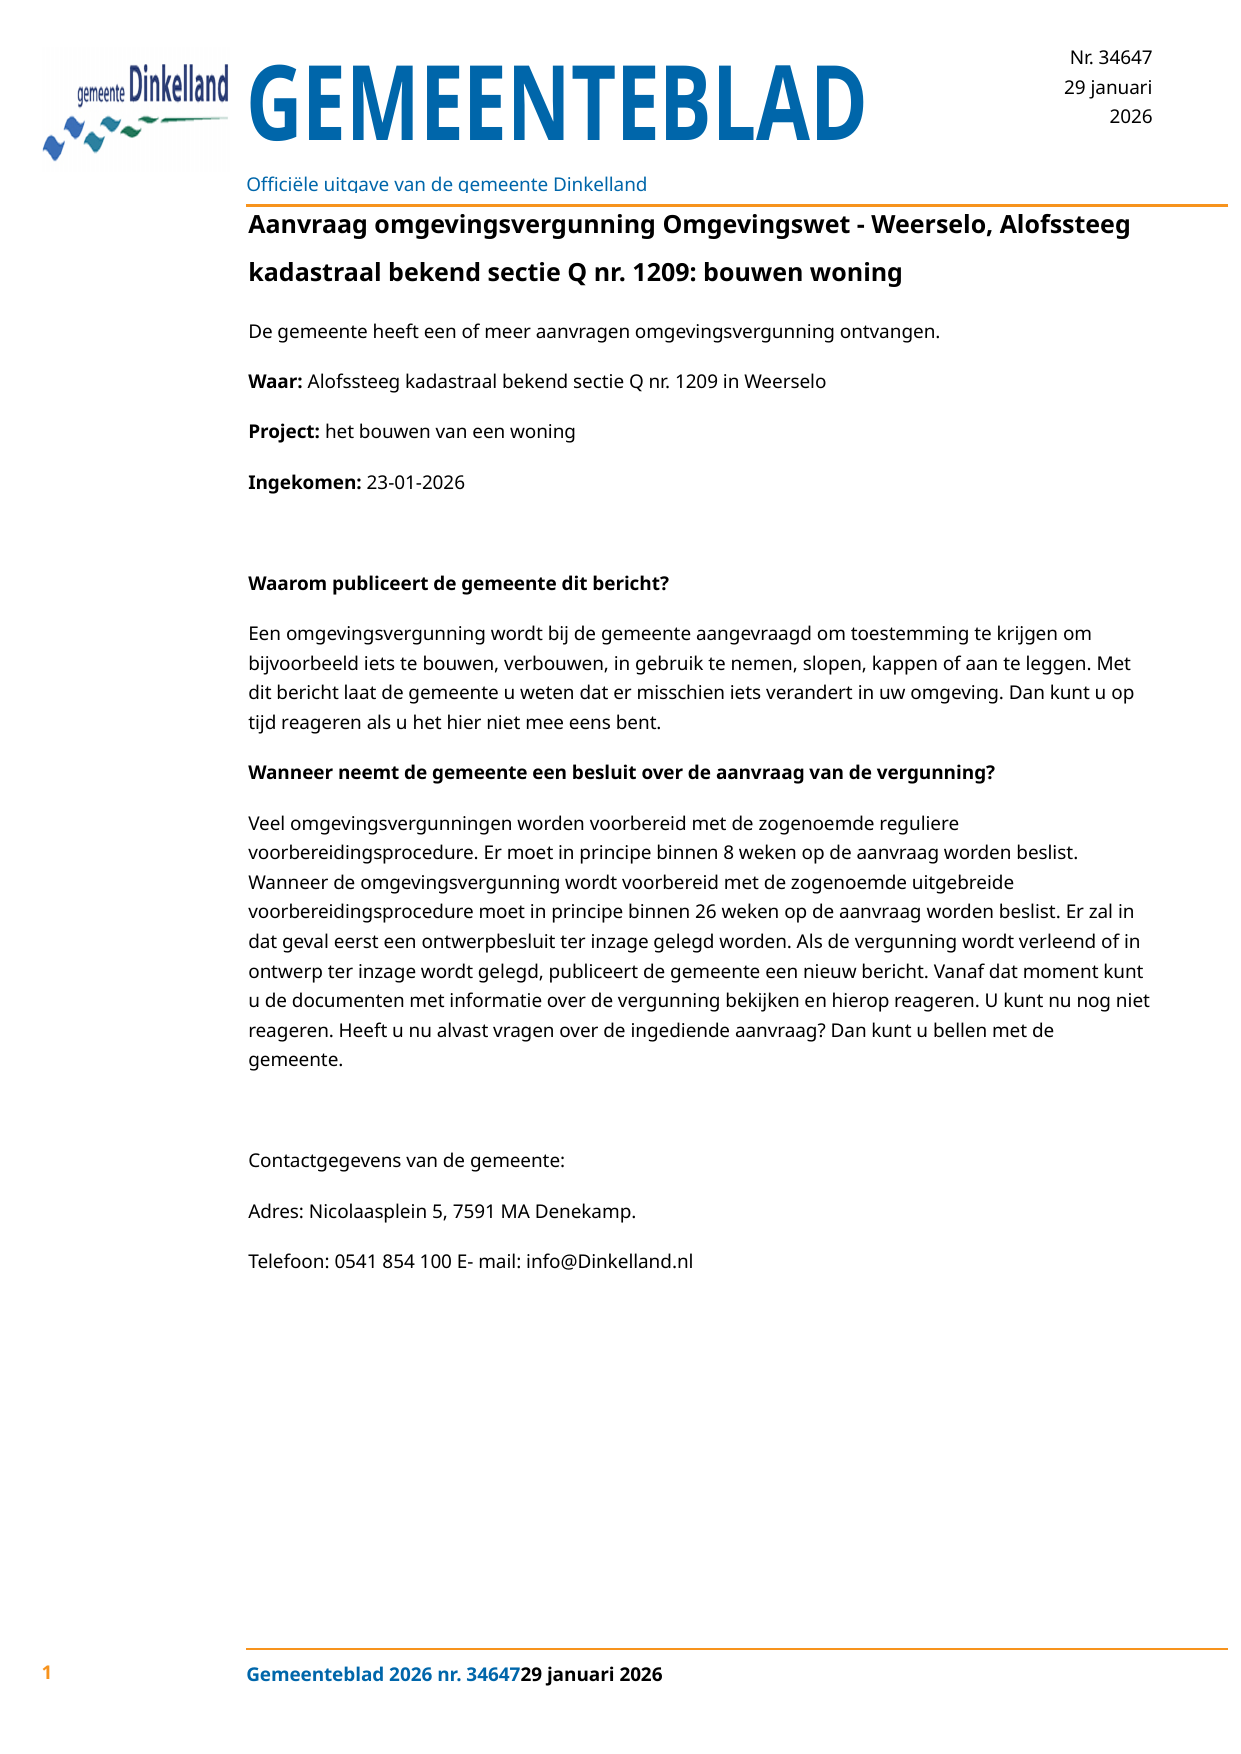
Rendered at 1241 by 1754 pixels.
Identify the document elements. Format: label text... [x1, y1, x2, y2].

text Een omgevingsvergunning wordt bij de gemeente aangevraagd om toestemming te krijgen om bijvoorbeeld iets te bouwen, verbouwen, in gebruik te nemen, slopen, kappen of aan te leggen. Met dit bericht laat de gemeente u weten dat er misschien iets verandert in uw omgeving. Dan kunt u op tijd reageren als u het hier niet mee eens bent. [248, 620, 1152, 735]
text Contactgegevens van de gemeente: [248, 1147, 1152, 1173]
text Aanvraag omgevingsvergunning Omgevingswet - Weerselo, Alofssteeg kadastraal bekend sectie Q nr. 1209: bouwen woning [248, 207, 1152, 288]
picture [41, 47, 231, 172]
text De gemeente heeft een of meer aanvragen omgevingsvergunning ontvangen. [248, 318, 1152, 344]
text Adres: Nicolaasplein 5, 7591 MA Denekamp. [248, 1198, 1152, 1224]
text Wanneer neemt de gemeente een besluit over de aanvraag van de vergunning? [248, 759, 1152, 785]
text Ingekomen: 23-01-2026 [248, 469, 1152, 495]
text Veel omgevingsvergunningen worden voorbereid met de zogenoemde reguliere voorbereidingsprocedure. Er moet in principe binnen 8 weken op de aanvraag worden beslist. Wanneer de omgevingsvergunning wordt voorbereid met de zogenoemde uitgebreide voorbereidingsprocedure moet in principe binnen 26 weken op de aanvraag worden beslist. Er zal in dat geval eerst een ontwerpbesluit ter inzage gelegd worden. Als de vergunning wordt verleend of in ontwerp ter inzage wordt gelegd, publiceert de gemeente een nieuw bericht. Vanaf dat moment kunt u de documenten met informatie over de vergunning bekijken en hierop reageren. U kunt nu nog niet reageren. Heeft u nu alvast vragen over de ingediende aanvraag? Dan kunt u bellen met de gemeente. [248, 810, 1152, 1072]
text Waarom publiceert de gemeente dit bericht? [248, 570, 1152, 596]
text Project: het bouwen van een woning [248, 419, 1152, 444]
text Telefoon: 0541 854 100 E- mail: info@Dinkelland.nl [248, 1248, 1152, 1274]
text Waar: Alofssteeg kadastraal bekend sectie Q nr. 1209 in Weerselo [248, 368, 1152, 394]
